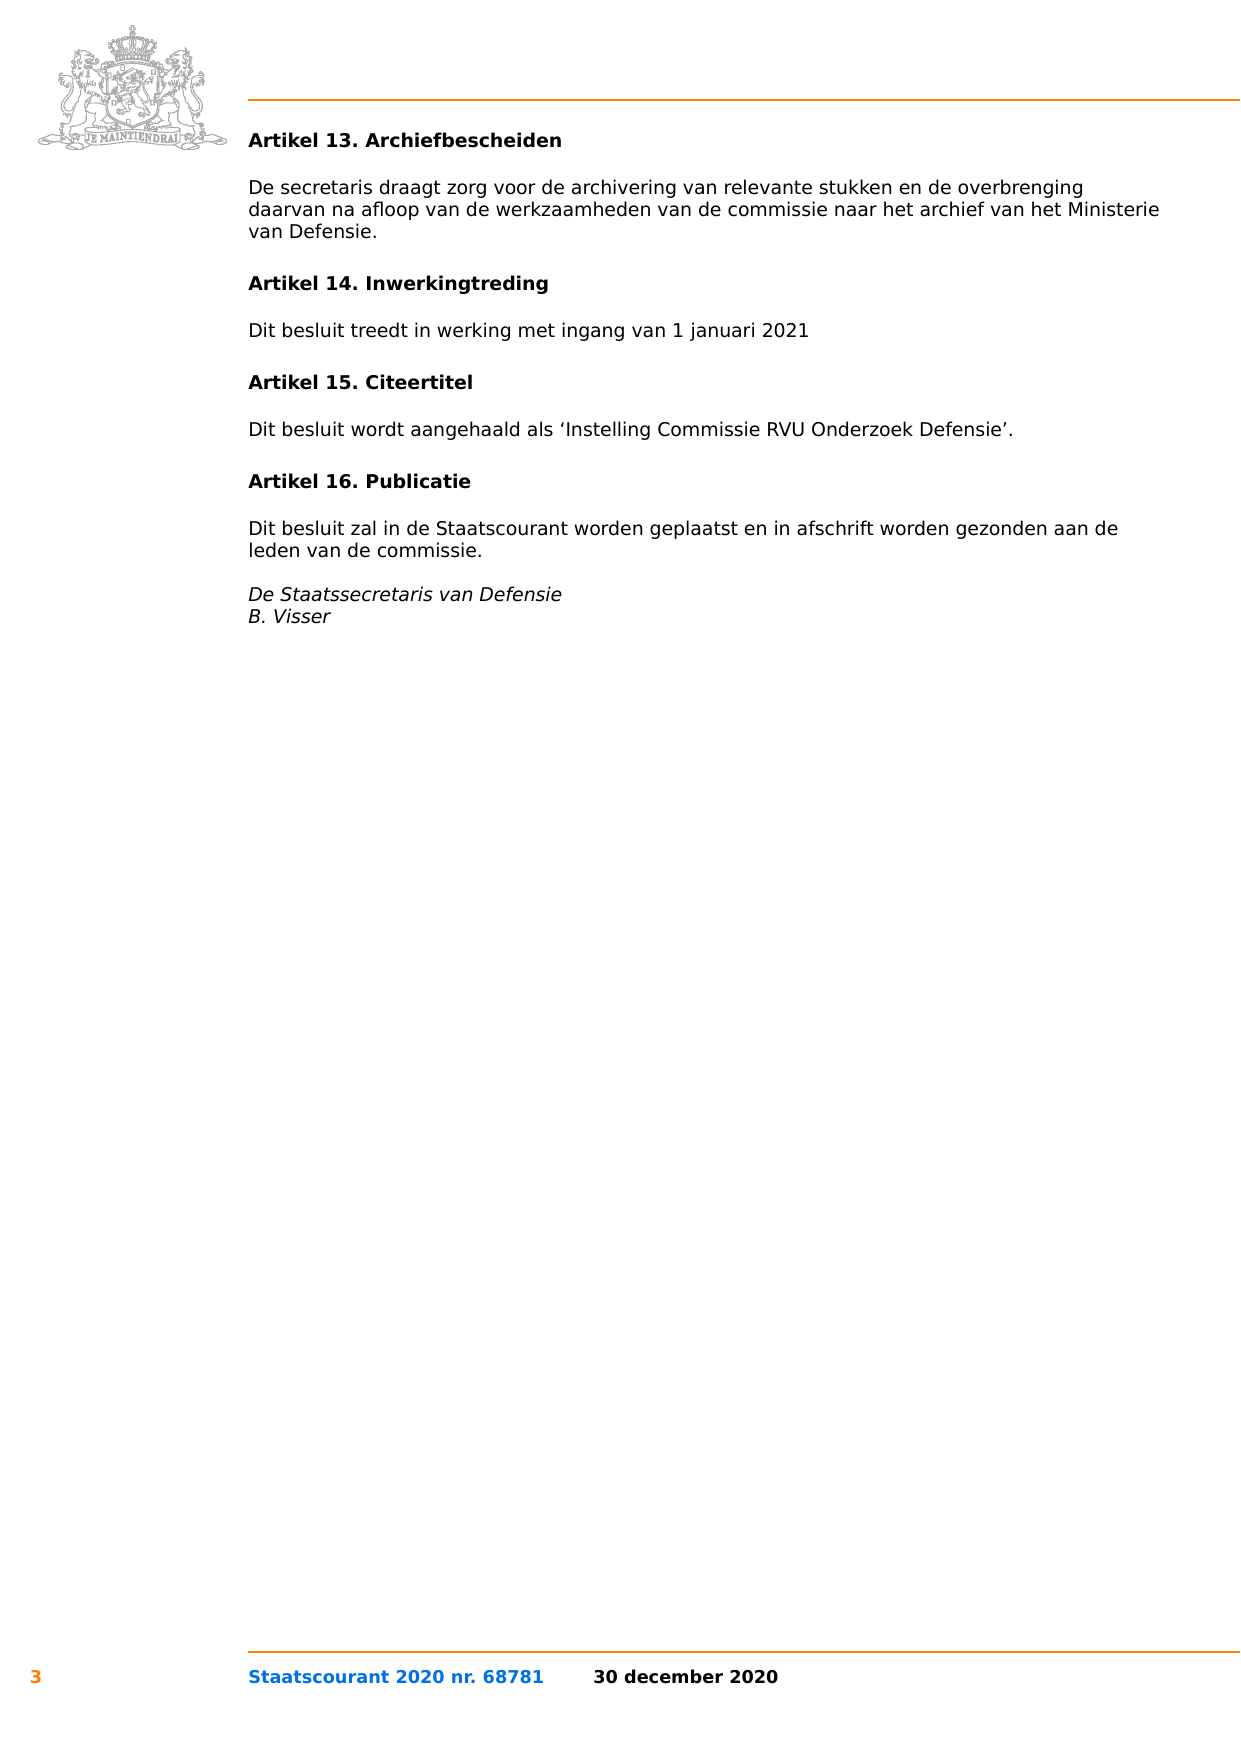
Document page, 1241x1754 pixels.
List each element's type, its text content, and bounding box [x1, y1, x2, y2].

text Dit besluit wordt aangehaald als ‘Instelling Commissie RVU Onderzoek Defensie’. [248, 419, 1163, 441]
subtitle Artikel 16. Publicatie [248, 471, 1163, 493]
text Dit besluit treedt in werking met ingang van 1 januari 2021 [248, 320, 1163, 342]
text Dit besluit zal in de Staatscourant worden geplaatst en in afschrift worden gezonden aan de leden van de commissie. [248, 518, 1163, 562]
text De secretaris draagt zorg voor de archivering van relevante stukken en de overbrenging daarvan na afloop van de werkzaamheden van de commissie naar het archief van het Ministerie van Defensie. [248, 177, 1163, 243]
picture [38, 25, 227, 150]
subtitle Artikel 13. Archiefbescheiden [248, 130, 1163, 152]
subtitle Artikel 15. Citeertitel [248, 372, 1163, 394]
subtitle Artikel 14. Inwerkingtreding [248, 273, 1163, 295]
text De Staatssecretaris van Defensie B. Visser [248, 583, 1163, 627]
